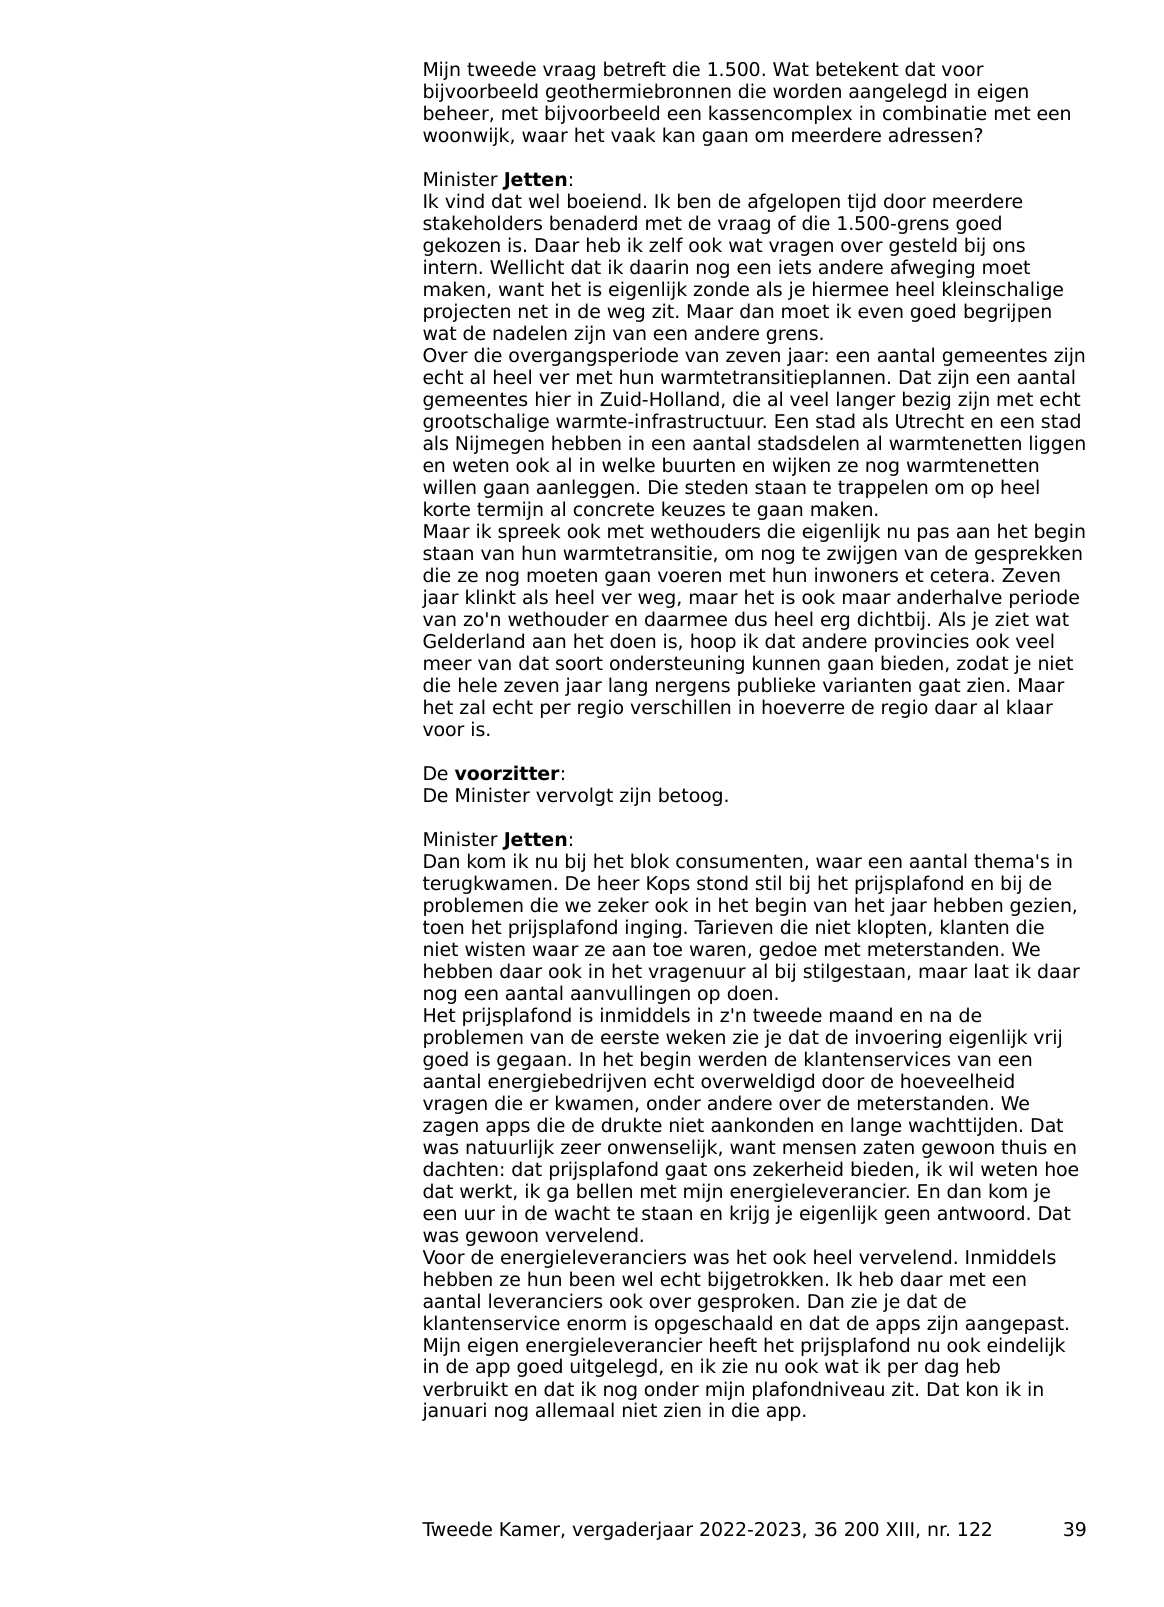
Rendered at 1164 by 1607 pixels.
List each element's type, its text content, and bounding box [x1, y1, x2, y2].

text Over die overgangsperiode van zeven jaar: een aantal gemeentes zijn echt al heel ver met hun warmtetransitieplannen. Dat zijn een aantal gemeentes hier in Zuid-Holland, die al veel langer bezig zijn met echt grootschalige warmte-infrastructuur. Een stad als Utrecht en een stad als Nijmegen hebben in een aantal stadsdelen al warmtenetten liggen en weten ook al in welke buurten en wijken ze nog warmtenetten willen gaan aanleggen. Die steden staan te trappelen om op heel korte termijn al concrete keuzes te gaan maken. [422, 345, 1087, 521]
text Minister Jetten: [422, 829, 1087, 851]
text Dan kom ik nu bij het blok consumenten, waar een aantal thema's in terugkwamen. De heer Kops stond stil bij het prijsplafond en bij de problemen die we zeker ook in het begin van het jaar hebben gezien, toen het prijsplafond inging. Tarieven die niet klopten, klanten die niet wisten waar ze aan toe waren, gedoe met meterstanden. We hebben daar ook in het vragenuur al bij stilgestaan, maar laat ik daar nog een aantal aanvullingen op doen. [422, 851, 1087, 1005]
text De voorzitter: [422, 763, 1087, 785]
text Mijn tweede vraag betreft die 1.500. Wat betekent dat voor bijvoorbeeld geothermiebronnen die worden aangelegd in eigen beheer, met bijvoorbeeld een kassencomplex in combinatie met een woonwijk, waar het vaak kan gaan om meerdere adressen? [422, 59, 1087, 147]
text De Minister vervolgt zijn betoog. [422, 785, 1087, 807]
text Het prijsplafond is inmiddels in z'n tweede maand en na de problemen van de eerste weken zie je dat de invoering eigenlijk vrij goed is gegaan. In het begin werden de klantenservices van een aantal energiebedrijven echt overweldigd door de hoeveelheid vragen die er kwamen, onder andere over de meterstanden. We zagen apps die de drukte niet aankonden en lange wachttijden. Dat was natuurlijk zeer onwenselijk, want mensen zaten gewoon thuis en dachten: dat prijsplafond gaat ons zekerheid bieden, ik wil weten hoe dat werkt, ik ga bellen met mijn energieleverancier. En dan kom je een uur in de wacht te staan en krijg je eigenlijk geen antwoord. Dat was gewoon vervelend. [422, 1005, 1087, 1247]
text Voor de energieleveranciers was het ook heel vervelend. Inmiddels hebben ze hun been wel echt bijgetrokken. Ik heb daar met een aantal leveranciers ook over gesproken. Dan zie je dat de klantenservice enorm is opgeschaald en dat de apps zijn aangepast. Mijn eigen energieleverancier heeft het prijsplafond nu ook eindelijk in de app goed uitgelegd, en ik zie nu ook wat ik per dag heb verbruikt en dat ik nog onder mijn plafondniveau zit. Dat kon ik in januari nog allemaal niet zien in die app. [422, 1247, 1087, 1422]
text Ik vind dat wel boeiend. Ik ben de afgelopen tijd door meerdere stakeholders benaderd met de vraag of die 1.500-grens goed gekozen is. Daar heb ik zelf ook wat vragen over gesteld bij ons intern. Wellicht dat ik daarin nog een iets andere afweging moet maken, want het is eigenlijk zonde als je hiermee heel kleinschalige projecten net in de weg zit. Maar dan moet ik even goed begrijpen wat de nadelen zijn van een andere grens. [422, 191, 1087, 345]
text Minister Jetten: [422, 169, 1087, 191]
text Maar ik spreek ook met wethouders die eigenlijk nu pas aan het begin staan van hun warmtetransitie, om nog te zwijgen van de gesprekken die ze nog moeten gaan voeren met hun inwoners et cetera. Zeven jaar klinkt als heel ver weg, maar het is ook maar anderhalve periode van zo'n wethouder en daarmee dus heel erg dichtbij. Als je ziet wat Gelderland aan het doen is, hoop ik dat andere provincies ook veel meer van dat soort ondersteuning kunnen gaan bieden, zodat je niet die hele zeven jaar lang nergens publieke varianten gaat zien. Maar het zal echt per regio verschillen in hoeverre de regio daar al klaar voor is. [422, 521, 1087, 741]
